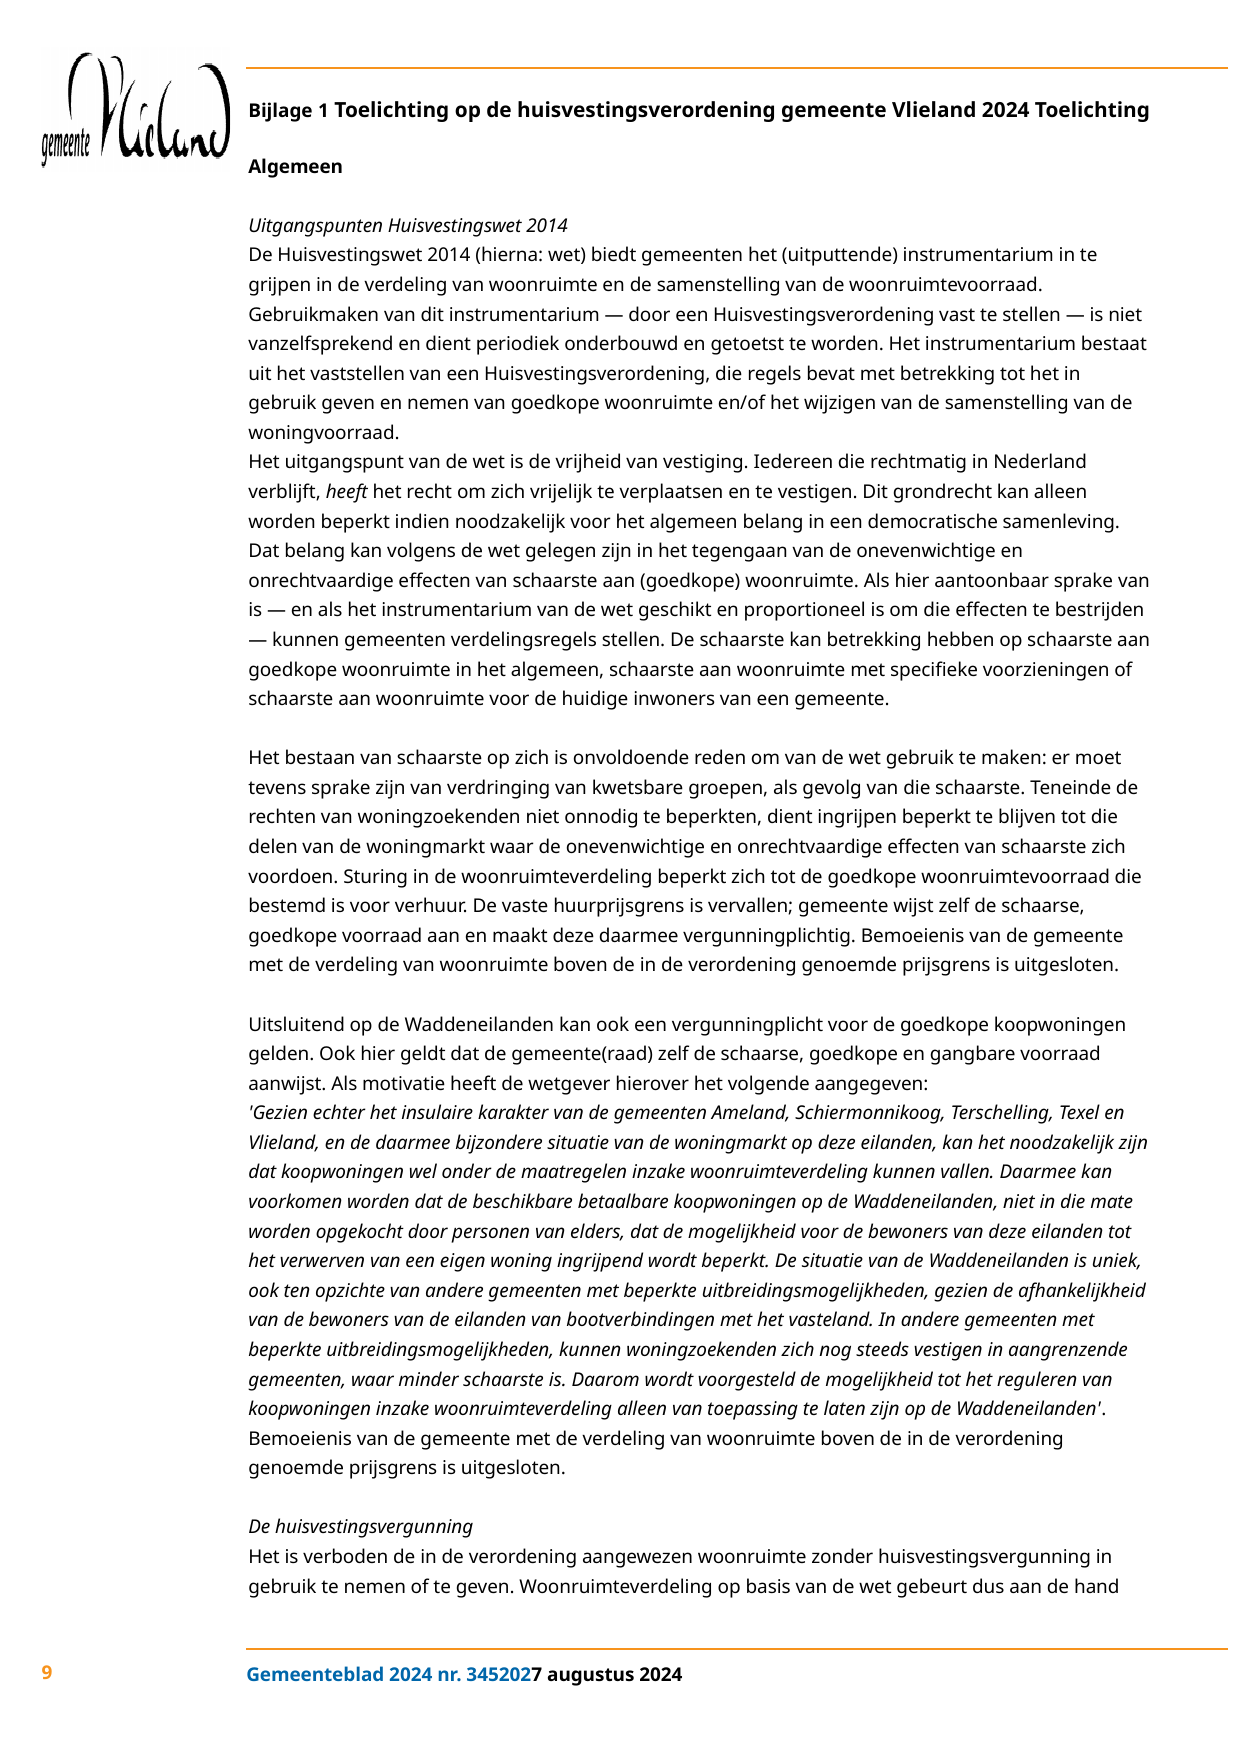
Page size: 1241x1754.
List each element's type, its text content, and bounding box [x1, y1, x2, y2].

text Algemeen [248, 153, 1152, 179]
text De Huisvestingswet 2014 (hierna: wet) biedt gemeenten het (uitputtende) instrumentarium in te grijpen in de verdeling van woonruimte en de samenstelling van de woonruimtevoorraad. Gebruikmaken van dit instrumentarium — door een Huisvestingsverordening vast te stellen — is niet vanzelfsprekend en dient periodiek onderbouwd en getoetst te worden. Het instrumentarium bestaat uit het vaststellen van een Huisvestingsverordening, die regels bevat met betrekking tot het in gebruik geven en nemen van goedkope woonruimte en/of het wijzigen van de samenstelling van de woningvoorraad. [248, 242, 1152, 445]
text De huisvestingsvergunning [248, 1514, 1152, 1539]
text Het bestaan van schaarste op zich is onvoldoende reden om van de wet gebruik te maken: er moet tevens sprake zijn van verdringing van kwetsbare groepen, als gevolg van die schaarste. Teneinde de rechten van woningzoekenden niet onnodig te beperkten, dient ingrijpen beperkt te blijven tot die delen van de woningmarkt waar de onevenwichtige en onrechtvaardige effecten van schaarste zich voordoen. Sturing in de woonruimteverdeling beperkt zich tot de goedkope woonruimtevoorraad die bestemd is voor verhuur. De vaste huurprijsgrens is vervallen; gemeente wijst zelf de schaarse, goedkope voorraad aan en maakt deze daarmee vergunningplichtig. Bemoeienis van de gemeente met de verdeling van woonruimte boven de in de verordening genoemde prijsgrens is uitgesloten. [248, 744, 1152, 977]
text Uitgangspunten Huisvestingswet 2014 [248, 212, 1152, 238]
text Bijlage 1 Toelichting op de huisvestingsverordening gemeente Vlieland 2024 Toelichting [248, 95, 1152, 123]
text 'Gezien echter het insulaire karakter van de gemeenten Ameland, Schiermonnikoog, Terschelling, Texel en Vlieland, en de daarmee bijzondere situatie van de woningmarkt op deze eilanden, kan het noodzakelijk zijn dat koopwoningen wel onder de maatregelen inzake woonruimteverdeling kunnen vallen. Daarmee kan voorkomen worden dat de beschikbare betaalbare koopwoningen op de Waddeneilanden, niet in die mate worden opgekocht door personen van elders, dat de mogelijkheid voor de bewoners van deze eilanden tot het verwerven van een eigen woning ingrijpend wordt beperkt. De situatie van de Waddeneilanden is uniek, ook ten opzichte van andere gemeenten met beperkte uitbreidingsmogelijkheden, gezien de afhankelijkheid van de bewoners van de eilanden van bootverbindingen met het vasteland. In andere gemeenten met beperkte uitbreidingsmogelijkheden, kunnen woningzoekenden zich nog steeds vestigen in aangrenzende gemeenten, waar minder schaarste is. Daarom wordt voorgesteld de mogelijkheid tot het reguleren van koopwoningen inzake woonruimteverdeling alleen van toepassing te laten zijn op de Waddeneilanden'. [248, 1099, 1152, 1421]
text Het uitgangspunt van de wet is de vrijheid van vestiging. Iedereen die rechtmatig in Nederland verblijft, heeft het recht om zich vrijelijk te verplaatsen en te vestigen. Dit grondrecht kan alleen worden beperkt indien noodzakelijk voor het algemeen belang in een democratische samenleving. Dat belang kan volgens de wet gelegen zijn in het tegengaan van de onevenwichtige en onrechtvaardige effecten van schaarste aan (goedkope) woonruimte. Als hier aantoonbaar sprake van is — en als het instrumentarium van de wet geschikt en proportioneel is om die effecten te bestrijden — kunnen gemeenten verdelingsregels stellen. De schaarste kan betrekking hebben op schaarste aan goedkope woonruimte in het algemeen, schaarste aan woonruimte met specifieke voorzieningen of schaarste aan woonruimte voor de huidige inwoners van een gemeente. [248, 449, 1152, 711]
picture [41, 47, 231, 172]
text Bemoeienis van de gemeente met de verdeling van woonruimte boven de in de verordening genoemde prijsgrens is uitgesloten. [248, 1425, 1152, 1480]
text Uitsluitend op de Waddeneilanden kan ook een vergunningplicht voor de goedkope koopwoningen gelden. Ook hier geldt dat de gemeente(raad) zelf de schaarse, goedkope en gangbare voorraad aanwijst. Als motivatie heeft de wetgever hierover het volgende aangegeven: [248, 1011, 1152, 1096]
text Het is verboden de in de verordening aangewezen woonruimte zonder huisvestingsvergunning in gebruik te nemen of te geven. Woonruimteverdeling op basis van de wet gebeurt dus aan de hand [248, 1543, 1152, 1599]
